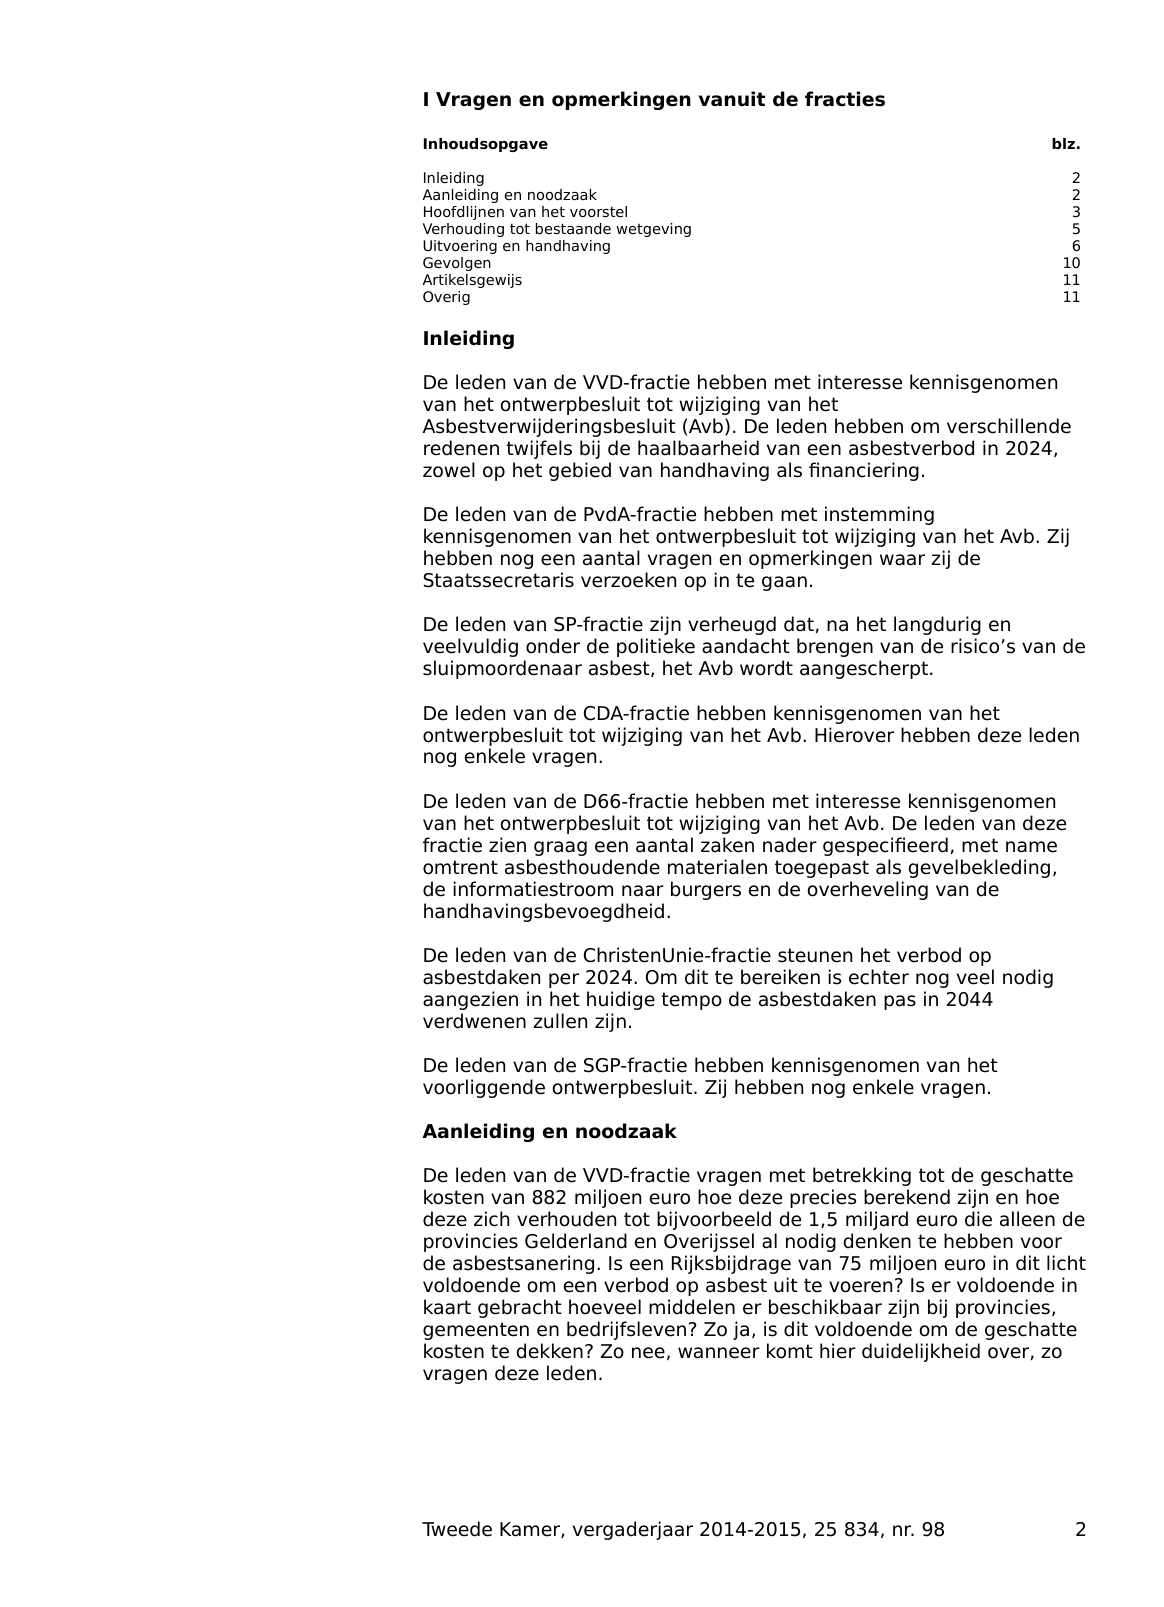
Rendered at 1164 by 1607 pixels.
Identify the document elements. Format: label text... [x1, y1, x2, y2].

text De leden van de D66-fractie hebben met interesse kennisgenomen van het ontwerpbesluit tot wijziging van het Avb. De leden van deze fractie zien graag een aantal zaken nader gespecifieerd, met name omtrent asbesthoudende materialen toegepast als gevelbekleding, de informatiestroom naar burgers en de overheveling van de handhavingsbevoegdheid. [422, 791, 1087, 922]
subtitle Aanleiding en noodzaak [422, 1121, 1087, 1143]
subtitle I Vragen en opmerkingen vanuit de fracties [422, 89, 1087, 111]
table_cell 2 [1028, 170, 1087, 187]
table_cell Uitvoering en handhaving [422, 238, 1028, 255]
text De leden van de ChristenUnie-fractie steunen het verbod op asbestdaken per 2024. Om dit te bereiken is echter nog veel nodig aangezien in het huidige tempo de asbestdaken pas in 2044 verdwenen zullen zijn. [422, 945, 1087, 1033]
table_cell Artikelsgewijs [422, 272, 1028, 289]
subtitle Inleiding [422, 328, 1087, 350]
table_cell [1028, 153, 1087, 170]
table_cell 10 [1028, 255, 1087, 272]
table_cell 11 [1028, 272, 1087, 289]
table_cell [422, 153, 1028, 170]
table_cell Aanleiding en noodzaak [422, 187, 1028, 204]
table_cell 11 [1028, 289, 1087, 306]
table_cell 3 [1028, 204, 1087, 221]
text De leden van de VVD-fractie hebben met interesse kennisgenomen van het ontwerpbesluit tot wijziging van het Asbestverwijderingsbesluit (Avb). De leden hebben om verschillende redenen twijfels bij de haalbaarheid van een asbestverbod in 2024, zowel op het gebied van handhaving als financiering. [422, 372, 1087, 482]
text De leden van de PvdA-fractie hebben met instemming kennisgenomen van het ontwerpbesluit tot wijziging van het Avb. Zij hebben nog een aantal vragen en opmerkingen waar zij de Staatssecretaris verzoeken op in te gaan. [422, 504, 1087, 592]
table_header blz. [1028, 136, 1087, 153]
table_cell Gevolgen [422, 255, 1028, 272]
text De leden van de SGP-fractie hebben kennisgenomen van het voorliggende ontwerpbesluit. Zij hebben nog enkele vragen. [422, 1055, 1087, 1099]
table_cell Overig [422, 289, 1028, 306]
table_cell 6 [1028, 238, 1087, 255]
table_cell Hoofdlijnen van het voorstel [422, 204, 1028, 221]
table_cell 2 [1028, 187, 1087, 204]
table_cell Verhouding tot bestaande wetgeving [422, 221, 1028, 238]
text De leden van de CDA-fractie hebben kennisgenomen van het ontwerpbesluit tot wijziging van het Avb. Hierover hebben deze leden nog enkele vragen. [422, 702, 1087, 768]
text De leden van de VVD-fractie vragen met betrekking tot de geschatte kosten van 882 miljoen euro hoe deze precies berekend zijn en hoe deze zich verhouden tot bijvoorbeeld de 1,5 miljard euro die alleen de provincies Gelderland en Overijssel al nodig denken te hebben voor de asbestsanering. Is een Rijksbijdrage van 75 miljoen euro in dit licht voldoende om een verbod op asbest uit te voeren? Is er voldoende in kaart gebracht hoeveel middelen er beschikbaar zijn bij provincies, gemeenten en bedrijfsleven? Zo ja, is dit voldoende om de geschatte kosten te dekken? Zo nee, wanneer komt hier duidelijkheid over, zo vragen deze leden. [422, 1165, 1087, 1385]
table_header Inhoudsopgave [422, 136, 1028, 153]
text De leden van SP-fractie zijn verheugd dat, na het langdurig en veelvuldig onder de politieke aandacht brengen van de risico’s van de sluipmoordenaar asbest, het Avb wordt aangescherpt. [422, 614, 1087, 680]
table_cell 5 [1028, 221, 1087, 238]
table_cell Inleiding [422, 170, 1028, 187]
